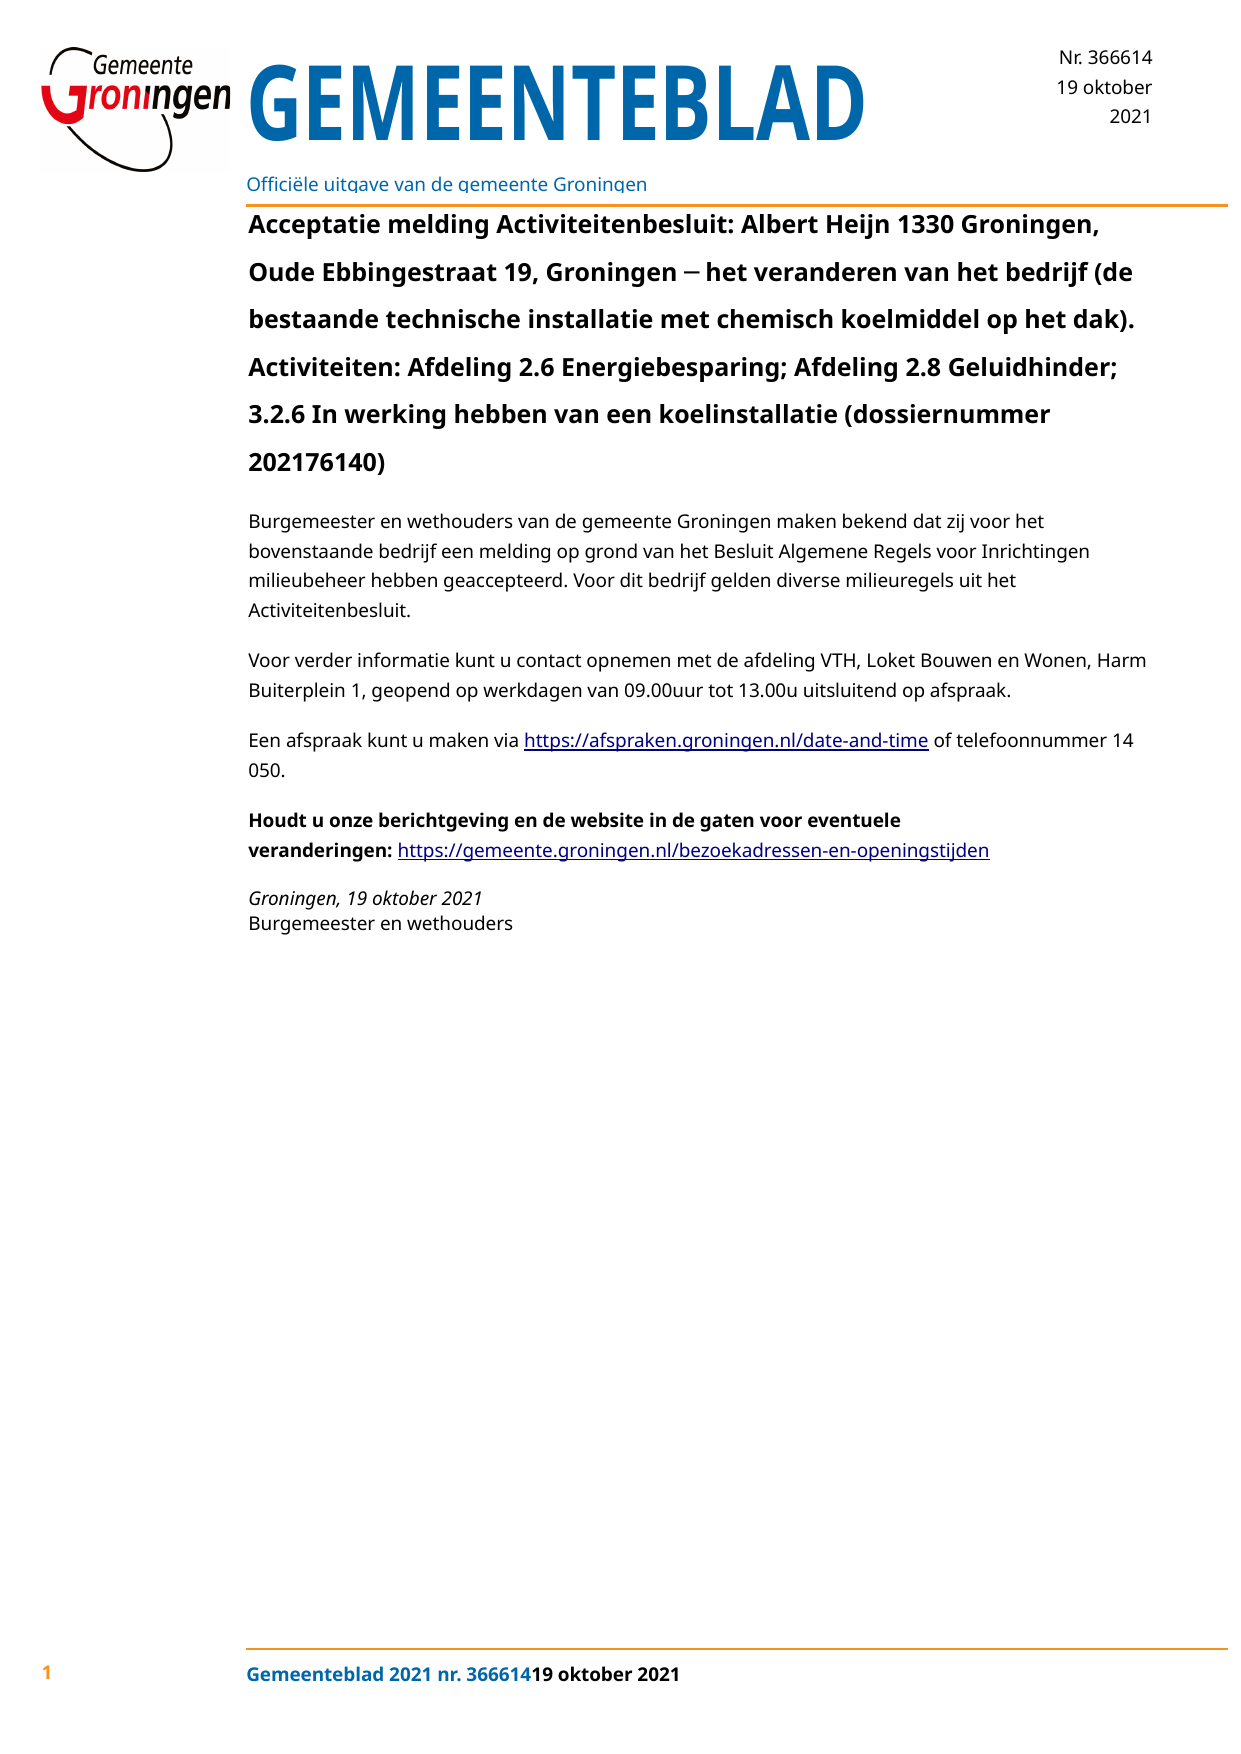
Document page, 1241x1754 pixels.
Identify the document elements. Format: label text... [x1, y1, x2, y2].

text Houdt u onze berichtgeving en de website in de gaten voor eventuele veranderingen: https://gemeente.groningen.nl/bezoekadressen-en-openingstijden [248, 807, 1152, 863]
picture [41, 47, 231, 172]
text Groningen, 19 oktober 2021 [248, 885, 1152, 911]
text Acceptatie melding Activiteitenbesluit: Albert Heijn 1330 Groningen, Oude Ebbingestraat 19, Groningen ─ het veranderen van het bedrijf (de bestaande technische installatie met chemisch koelmiddel op het dak). Activiteiten: Afdeling 2.6 Energiebesparing; Afdeling 2.8 Geluidhinder; 3.2.6 In werking hebben van een koelinstallatie (dossiernummer 202176140) [248, 207, 1152, 479]
text Een afspraak kunt u maken via https://afspraken.groningen.nl/date-and-time of telefoonnummer 14 050. [248, 727, 1152, 783]
text Voor verder informatie kunt u contact opnemen met de afdeling VTH, Loket Bouwen en Wonen, Harm Buiterplein 1, geopend op werkdagen van 09.00uur tot 13.00u uitsluitend op afspraak. [248, 647, 1152, 703]
text Burgemeester en wethouders [248, 911, 1152, 936]
text Burgemeester en wethouders van de gemeente Groningen maken bekend dat zij voor het bovenstaande bedrijf een melding op grond van het Besluit Algemene Regels voor Inrichtingen milieubeheer hebben geaccepteerd. Voor dit bedrijf gelden diverse milieuregels uit het Activiteitenbesluit. [248, 508, 1152, 623]
